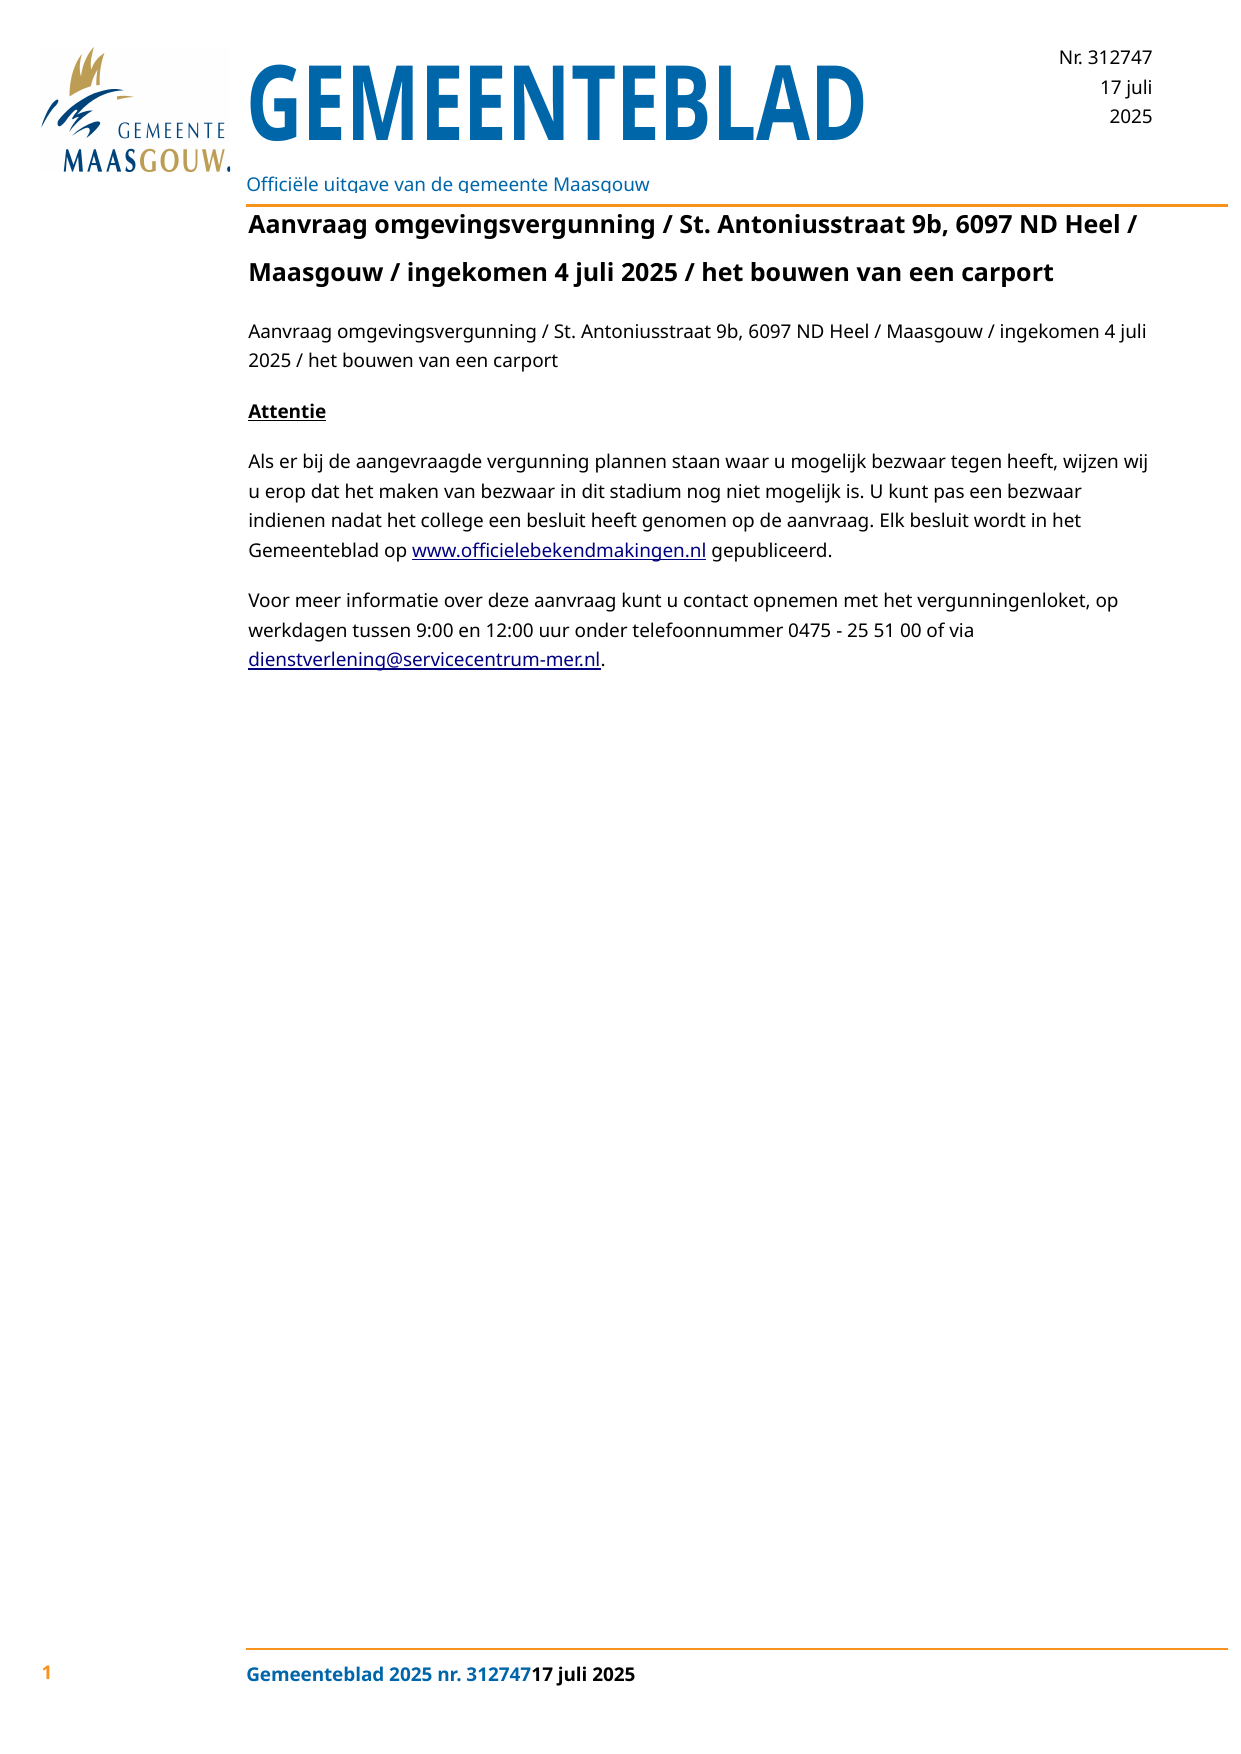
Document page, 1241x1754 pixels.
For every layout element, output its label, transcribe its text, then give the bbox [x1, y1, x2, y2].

text Attentie [248, 398, 1152, 424]
text Voor meer informatie over deze aanvraag kunt u contact opnemen met het vergunningenloket, op werkdagen tussen 9:00 en 12:00 uur onder telefoonnummer 0475 - 25 51 00 of via dienstverlening@servicecentrum-mer.nl. [248, 587, 1152, 672]
picture [41, 47, 231, 172]
text Aanvraag omgevingsvergunning / St. Antoniusstraat 9b, 6097 ND Heel / Maasgouw / ingekomen 4 juli 2025 / het bouwen van een carport [248, 207, 1152, 288]
text Aanvraag omgevingsvergunning / St. Antoniusstraat 9b, 6097 ND Heel / Maasgouw / ingekomen 4 juli 2025 / het bouwen van een carport [248, 318, 1152, 373]
text Als er bij de aangevraagde vergunning plannen staan waar u mogelijk bezwaar tegen heeft, wijzen wij u erop dat het maken van bezwaar in dit stadium nog niet mogelijk is. U kunt pas een bezwaar indienen nadat het college een besluit heeft genomen op de aanvraag. Elk besluit wordt in het Gemeenteblad op www.officielebekendmakingen.nl gepubliceerd. [248, 448, 1152, 563]
